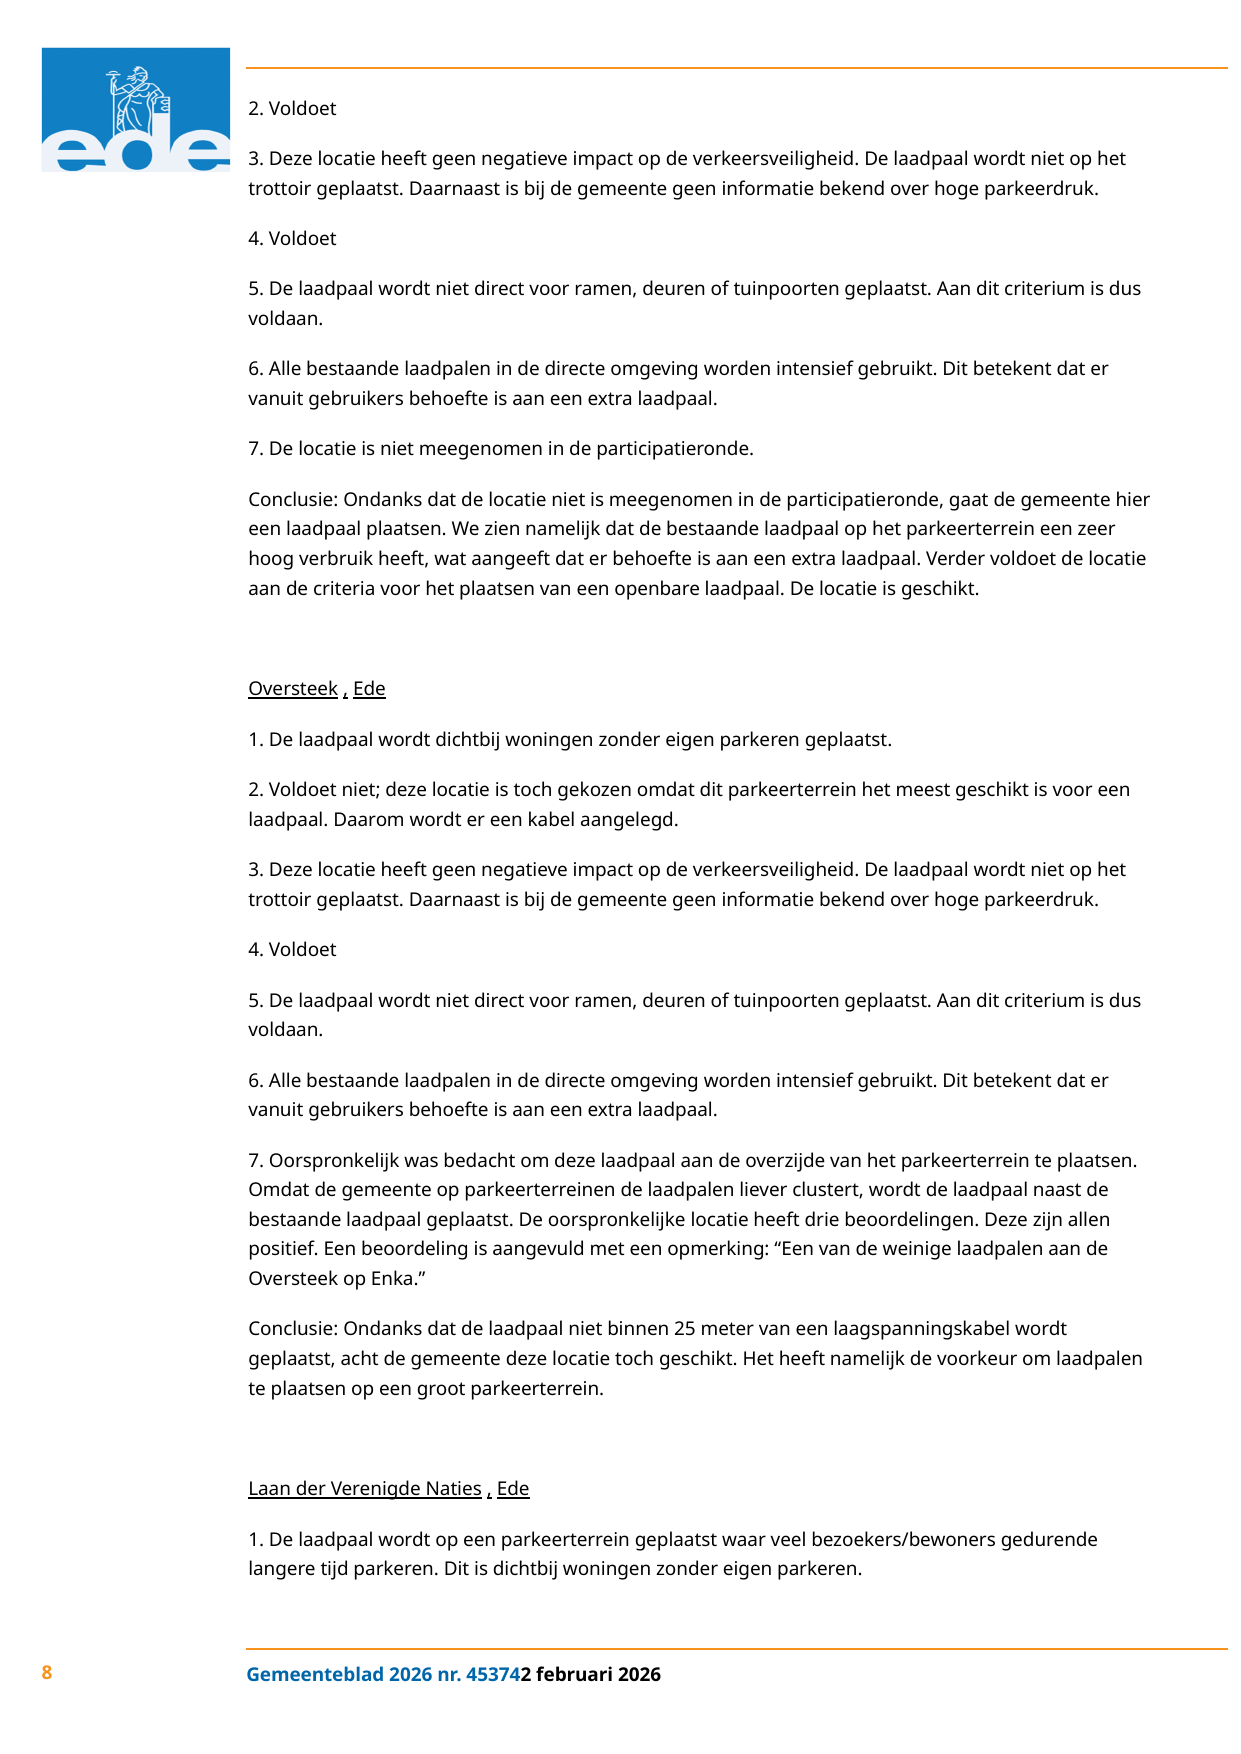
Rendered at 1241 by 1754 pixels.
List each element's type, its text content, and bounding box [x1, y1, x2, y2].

text 4. Voldoet [248, 225, 1152, 251]
text 3. Deze locatie heeft geen negatieve impact op de verkeersveiligheid. De laadpaal wordt niet op het trottoir geplaatst. Daarnaast is bij de gemeente geen informatie bekend over hoge parkeerdruk. [248, 856, 1152, 912]
picture [41, 47, 231, 172]
text 2. Voldoet niet; deze locatie is toch gekozen omdat dit parkeerterrein het meest geschikt is voor een laadpaal. Daarom wordt er een kabel aangelegd. [248, 776, 1152, 832]
text 7. De locatie is niet meegenomen in de participatieronde. [248, 436, 1152, 461]
text Conclusie: Ondanks dat de laadpaal niet binnen 25 meter van een laagspanningskabel wordt geplaatst, acht de gemeente deze locatie toch geschikt. Het heeft namelijk de voorkeur om laadpalen te plaatsen op een groot parkeerterrein. [248, 1316, 1152, 1401]
text 2. Voldoet [248, 95, 1152, 121]
text 5. De laadpaal wordt niet direct voor ramen, deuren of tuinpoorten geplaatst. Aan dit criterium is dus voldaan. [248, 276, 1152, 331]
text 3. Deze locatie heeft geen negatieve impact op de verkeersveiligheid. De laadpaal wordt niet op het trottoir geplaatst. Daarnaast is bij de gemeente geen informatie bekend over hoge parkeerdruk. [248, 145, 1152, 201]
text 7. Oorspronkelijk was bedacht om deze laadpaal aan de overzijde van het parkeerterrein te plaatsen. Omdat de gemeente op parkeerterreinen de laadpalen liever clustert, wordt de laadpaal naast de bestaande laadpaal geplaatst. De oorspronkelijke locatie heeft drie beoordelingen. Deze zijn allen positief. Een beoordeling is aangevuld met een opmerking: “Een van de weinige laadpalen aan de Oversteek op Enka.” [248, 1147, 1152, 1291]
text 6. Alle bestaande laadpalen in de directe omgeving worden intensief gebruikt. Dit betekent dat er vanuit gebruikers behoefte is aan een extra laadpaal. [248, 1067, 1152, 1122]
text Oversteek , Ede [248, 676, 1152, 701]
text 4. Voldoet [248, 936, 1152, 962]
text 6. Alle bestaande laadpalen in de directe omgeving worden intensief gebruikt. Dit betekent dat er vanuit gebruikers behoefte is aan een extra laadpaal. [248, 356, 1152, 411]
text 1. De laadpaal wordt op een parkeerterrein geplaatst waar veel bezoekers/bewoners gedurende langere tijd parkeren. Dit is dichtbij woningen zonder eigen parkeren. [248, 1526, 1152, 1581]
text 1. De laadpaal wordt dichtbij woningen zonder eigen parkeren geplaatst. [248, 726, 1152, 752]
text Laan der Verenigde Naties , Ede [248, 1476, 1152, 1501]
text Conclusie: Ondanks dat de locatie niet is meegenomen in de participatieronde, gaat de gemeente hier een laadpaal plaatsen. We zien namelijk dat de bestaande laadpaal op het parkeerterrein een zeer hoog verbruik heeft, wat aangeeft dat er behoefte is aan een extra laadpaal. Verder voldoet de locatie aan de criteria voor het plaatsen van een openbare laadpaal. De locatie is geschikt. [248, 486, 1152, 601]
text 5. De laadpaal wordt niet direct voor ramen, deuren of tuinpoorten geplaatst. Aan dit criterium is dus voldaan. [248, 987, 1152, 1042]
